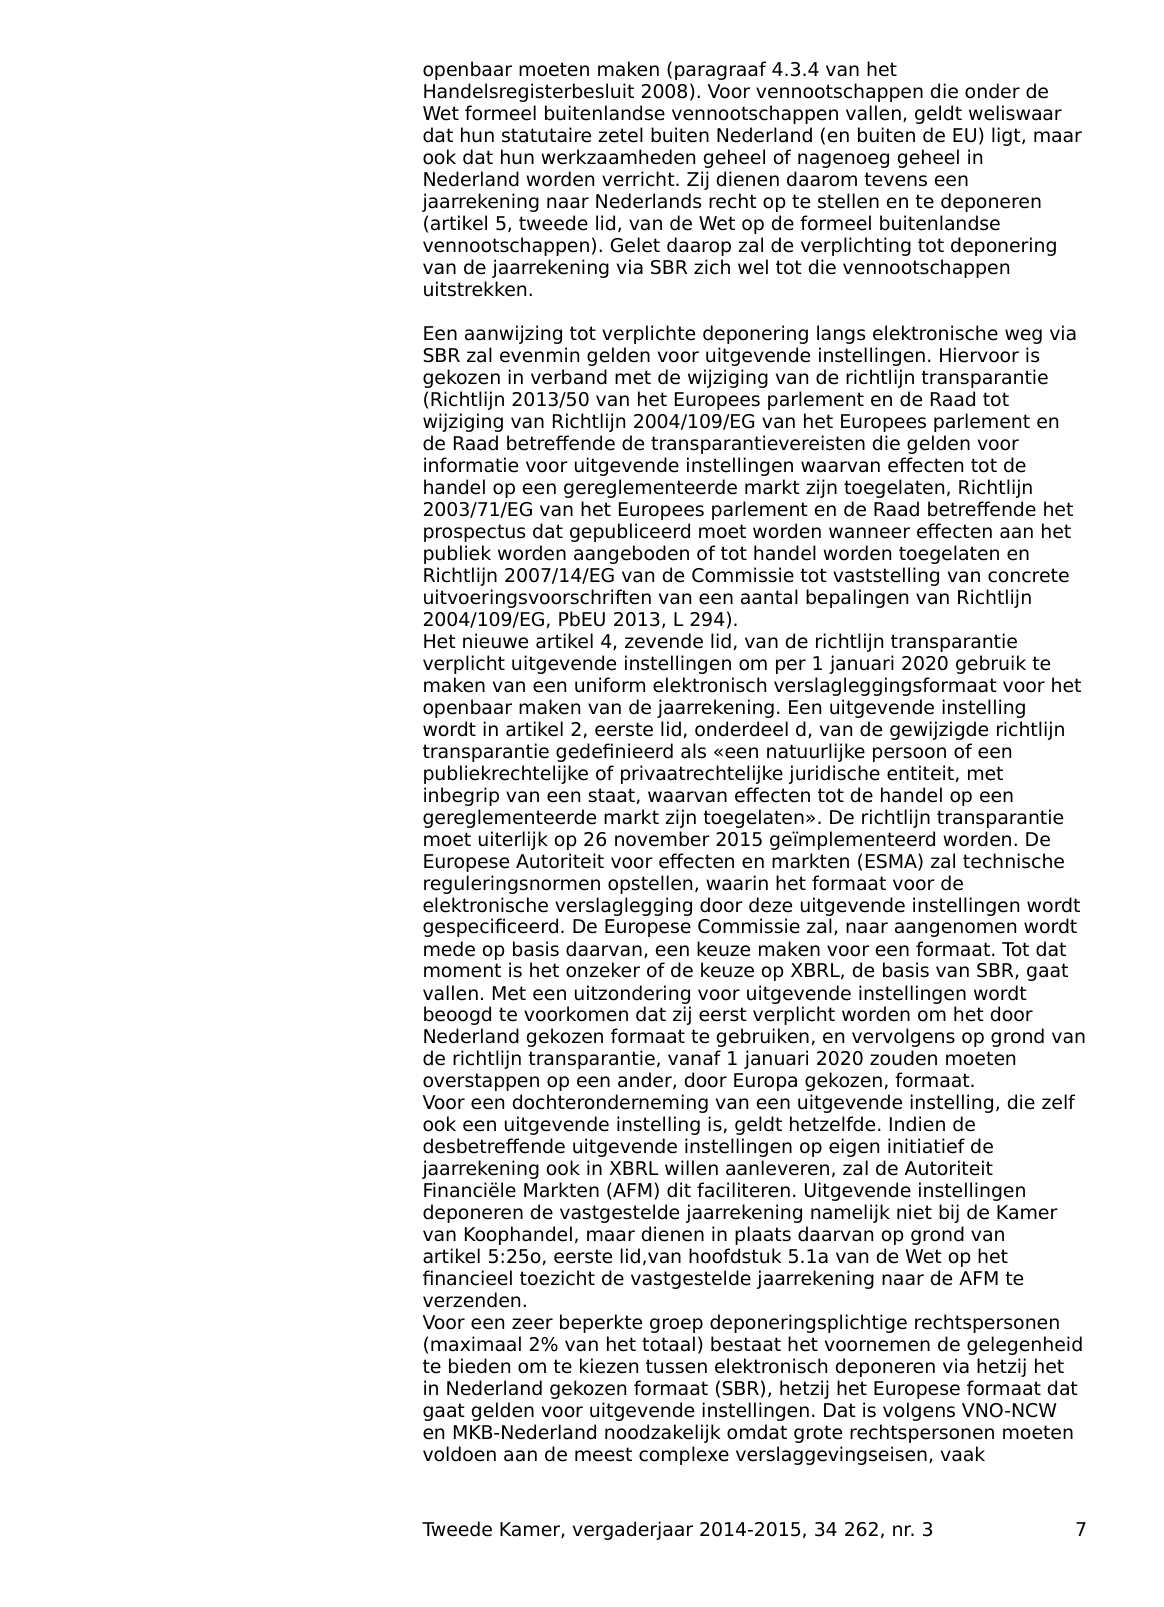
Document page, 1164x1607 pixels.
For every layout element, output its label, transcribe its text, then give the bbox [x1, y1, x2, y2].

text Het nieuwe artikel 4, zevende lid, van de richtlijn transparantie verplicht uitgevende instellingen om per 1 januari 2020 gebruik te maken van een uniform elektronisch verslagleggingsformaat voor het openbaar maken van de jaarrekening. Een uitgevende instelling wordt in artikel 2, eerste lid, onderdeel d, van de gewijzigde richtlijn transparantie gedefinieerd als «een natuurlijke persoon of een publiekrechtelijke of privaatrechtelijke juridische entiteit, met inbegrip van een staat, waarvan effecten tot de handel op een gereglementeerde markt zijn toegelaten». De richtlijn transparantie moet uiterlijk op 26 november 2015 geïmplementeerd worden. De Europese Autoriteit voor effecten en markten (ESMA) zal technische reguleringsnormen opstellen, waarin het formaat voor de elektronische verslaglegging door deze uitgevende instellingen wordt gespecificeerd. De Europese Commissie zal, naar aangenomen wordt mede op basis daarvan, een keuze maken voor een formaat. Tot dat moment is het onzeker of de keuze op XBRL, de basis van SBR, gaat vallen. Met een uitzondering voor uitgevende instellingen wordt beoogd te voorkomen dat zij eerst verplicht worden om het door Nederland gekozen formaat te gebruiken, en vervolgens op grond van de richtlijn transparantie, vanaf 1 januari 2020 zouden moeten overstappen op een ander, door Europa gekozen, formaat. [422, 631, 1087, 1092]
text Voor een dochteronderneming van een uitgevende instelling, die zelf ook een uitgevende instelling is, geldt hetzelfde. Indien de desbetreffende uitgevende instellingen op eigen initiatief de jaarrekening ook in XBRL willen aanleveren, zal de Autoriteit Financiële Markten (AFM) dit faciliteren. Uitgevende instellingen deponeren de vastgestelde jaarrekening namelijk niet bij de Kamer van Koophandel, maar dienen in plaats daarvan op grond van artikel 5:25o, eerste lid,van hoofdstuk 5.1a van de Wet op het financieel toezicht de vastgestelde jaarrekening naar de AFM te verzenden. [422, 1092, 1087, 1312]
text openbaar moeten maken (paragraaf 4.3.4 van het Handelsregisterbesluit 2008). Voor vennootschappen die onder de Wet formeel buitenlandse vennootschappen vallen, geldt weliswaar dat hun statutaire zetel buiten Nederland (en buiten de EU) ligt, maar ook dat hun werkzaamheden geheel of nagenoeg geheel in Nederland worden verricht. Zij dienen daarom tevens een jaarrekening naar Nederlands recht op te stellen en te deponeren (artikel 5, tweede lid, van de Wet op de formeel buitenlandse vennootschappen). Gelet daarop zal de verplichting tot deponering van de jaarrekening via SBR zich wel tot die vennootschappen uitstrekken. [422, 59, 1087, 301]
text Voor een zeer beperkte groep deponeringsplichtige rechtspersonen (maximaal 2% van het totaal) bestaat het voornemen de gelegenheid te bieden om te kiezen tussen elektronisch deponeren via hetzij het in Nederland gekozen formaat (SBR), hetzij het Europese formaat dat gaat gelden voor uitgevende instellingen. Dat is volgens VNO-NCW en MKB-Nederland noodzakelijk omdat grote rechtspersonen moeten voldoen aan de meest complexe verslaggevingseisen, vaak [422, 1312, 1087, 1466]
text Een aanwijzing tot verplichte deponering langs elektronische weg via SBR zal evenmin gelden voor uitgevende instellingen. Hiervoor is gekozen in verband met de wijziging van de richtlijn transparantie (Richtlijn 2013/50 van het Europees parlement en de Raad tot wijziging van Richtlijn 2004/109/EG van het Europees parlement en de Raad betreffende de transparantievereisten die gelden voor informatie voor uitgevende instellingen waarvan effecten tot de handel op een gereglementeerde markt zijn toegelaten, Richtlijn 2003/71/EG van het Europees parlement en de Raad betreffende het prospectus dat gepubliceerd moet worden wanneer effecten aan het publiek worden aangeboden of tot handel worden toegelaten en Richtlijn 2007/14/EG van de Commissie tot vaststelling van concrete uitvoeringsvoorschriften van een aantal bepalingen van Richtlijn 2004/109/EG, PbEU 2013, L 294). [422, 323, 1087, 631]
